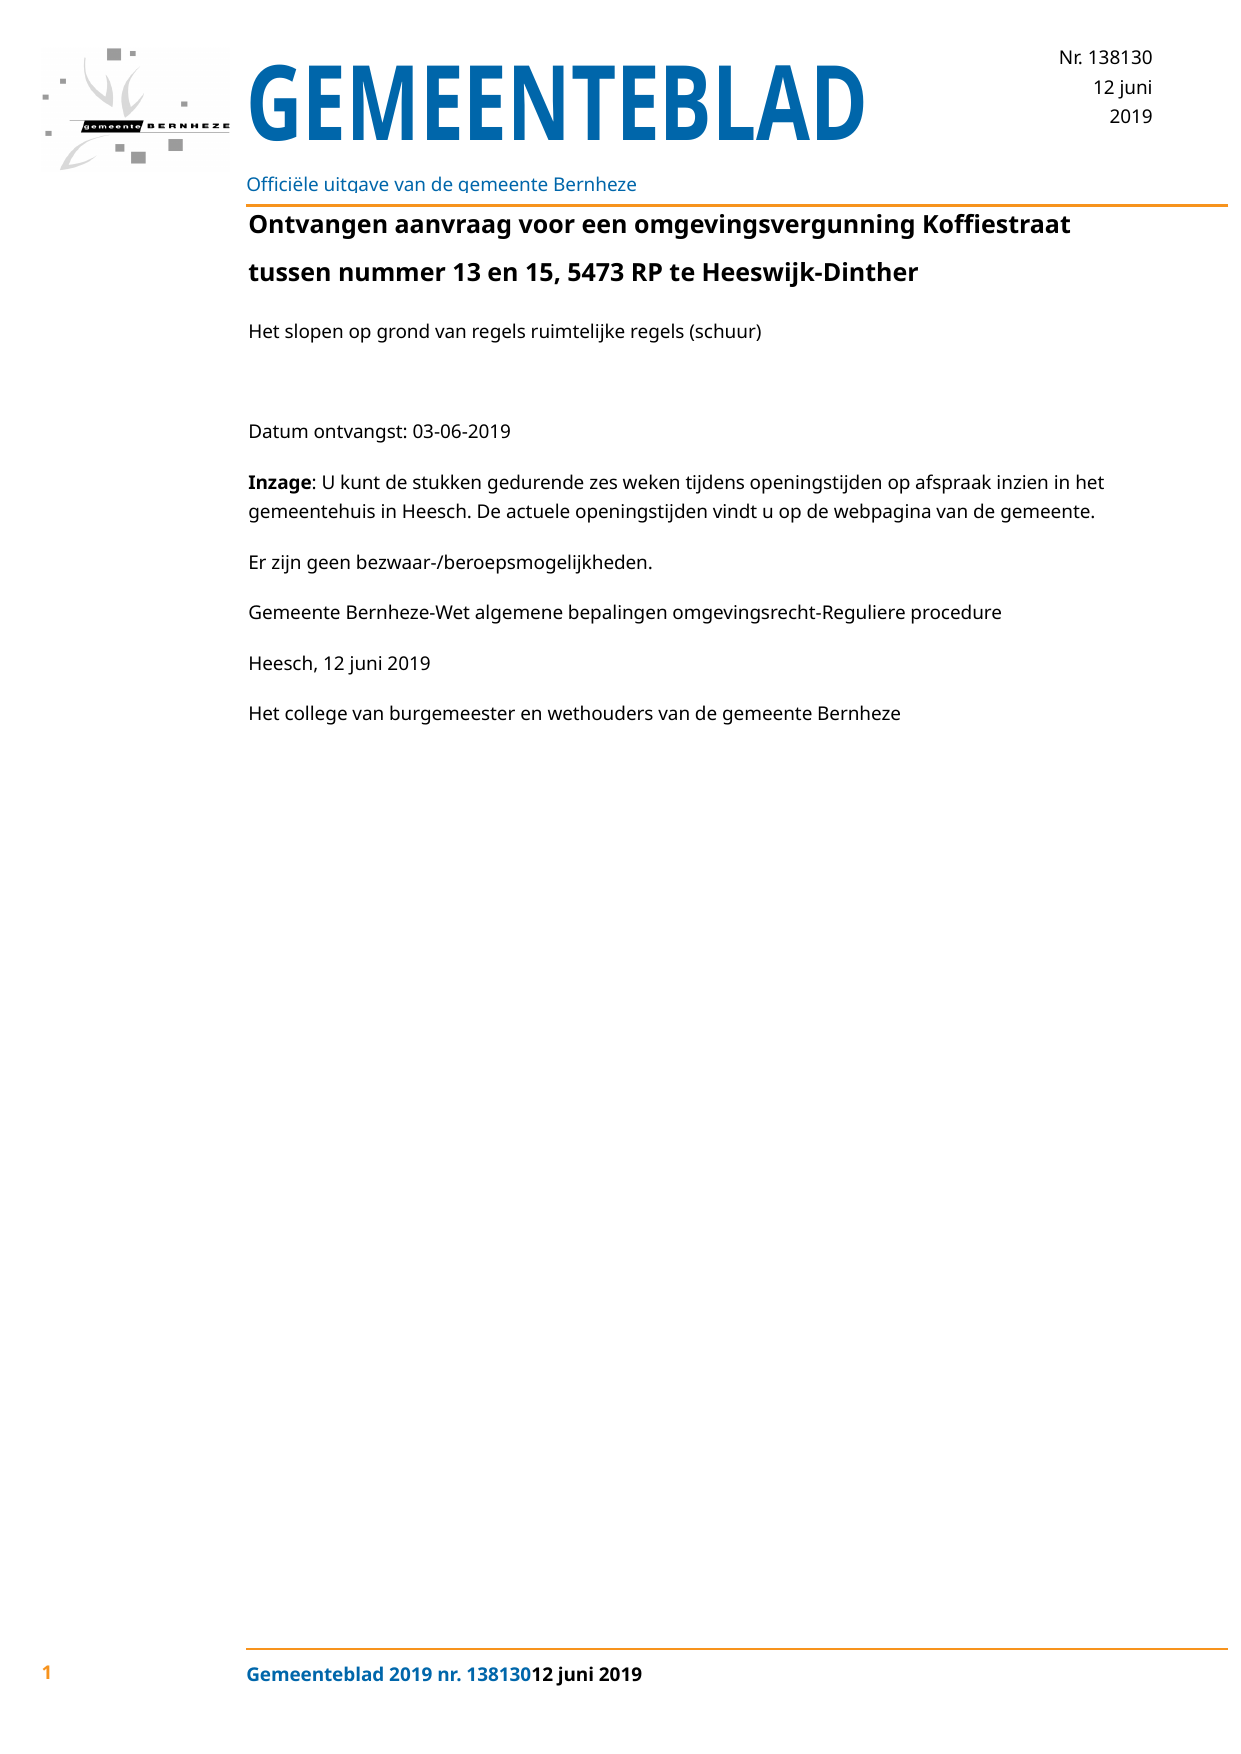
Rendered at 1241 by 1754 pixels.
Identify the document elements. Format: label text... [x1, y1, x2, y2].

text Het college van burgemeester en wethouders van de gemeente Bernheze [248, 700, 1152, 726]
text Er zijn geen bezwaar-/beroepsmogelijkheden. [248, 549, 1152, 575]
text Het slopen op grond van regels ruimtelijke regels (schuur) [248, 318, 1152, 344]
picture [41, 47, 231, 172]
text Gemeente Bernheze-Wet algemene bepalingen omgevingsrecht-Reguliere procedure [248, 599, 1152, 625]
text Inzage: U kunt de stukken gedurende zes weken tijdens openingstijden op afspraak inzien in het gemeentehuis in Heesch. De actuele openingstijden vindt u op de webpagina van de gemeente. [248, 469, 1152, 524]
text Ontvangen aanvraag voor een omgevingsvergunning Koffiestraat tussen nummer 13 en 15, 5473 RP te Heeswijk-Dinther [248, 207, 1152, 288]
text Datum ontvangst: 03-06-2019 [248, 419, 1152, 444]
text Heesch, 12 juni 2019 [248, 650, 1152, 676]
